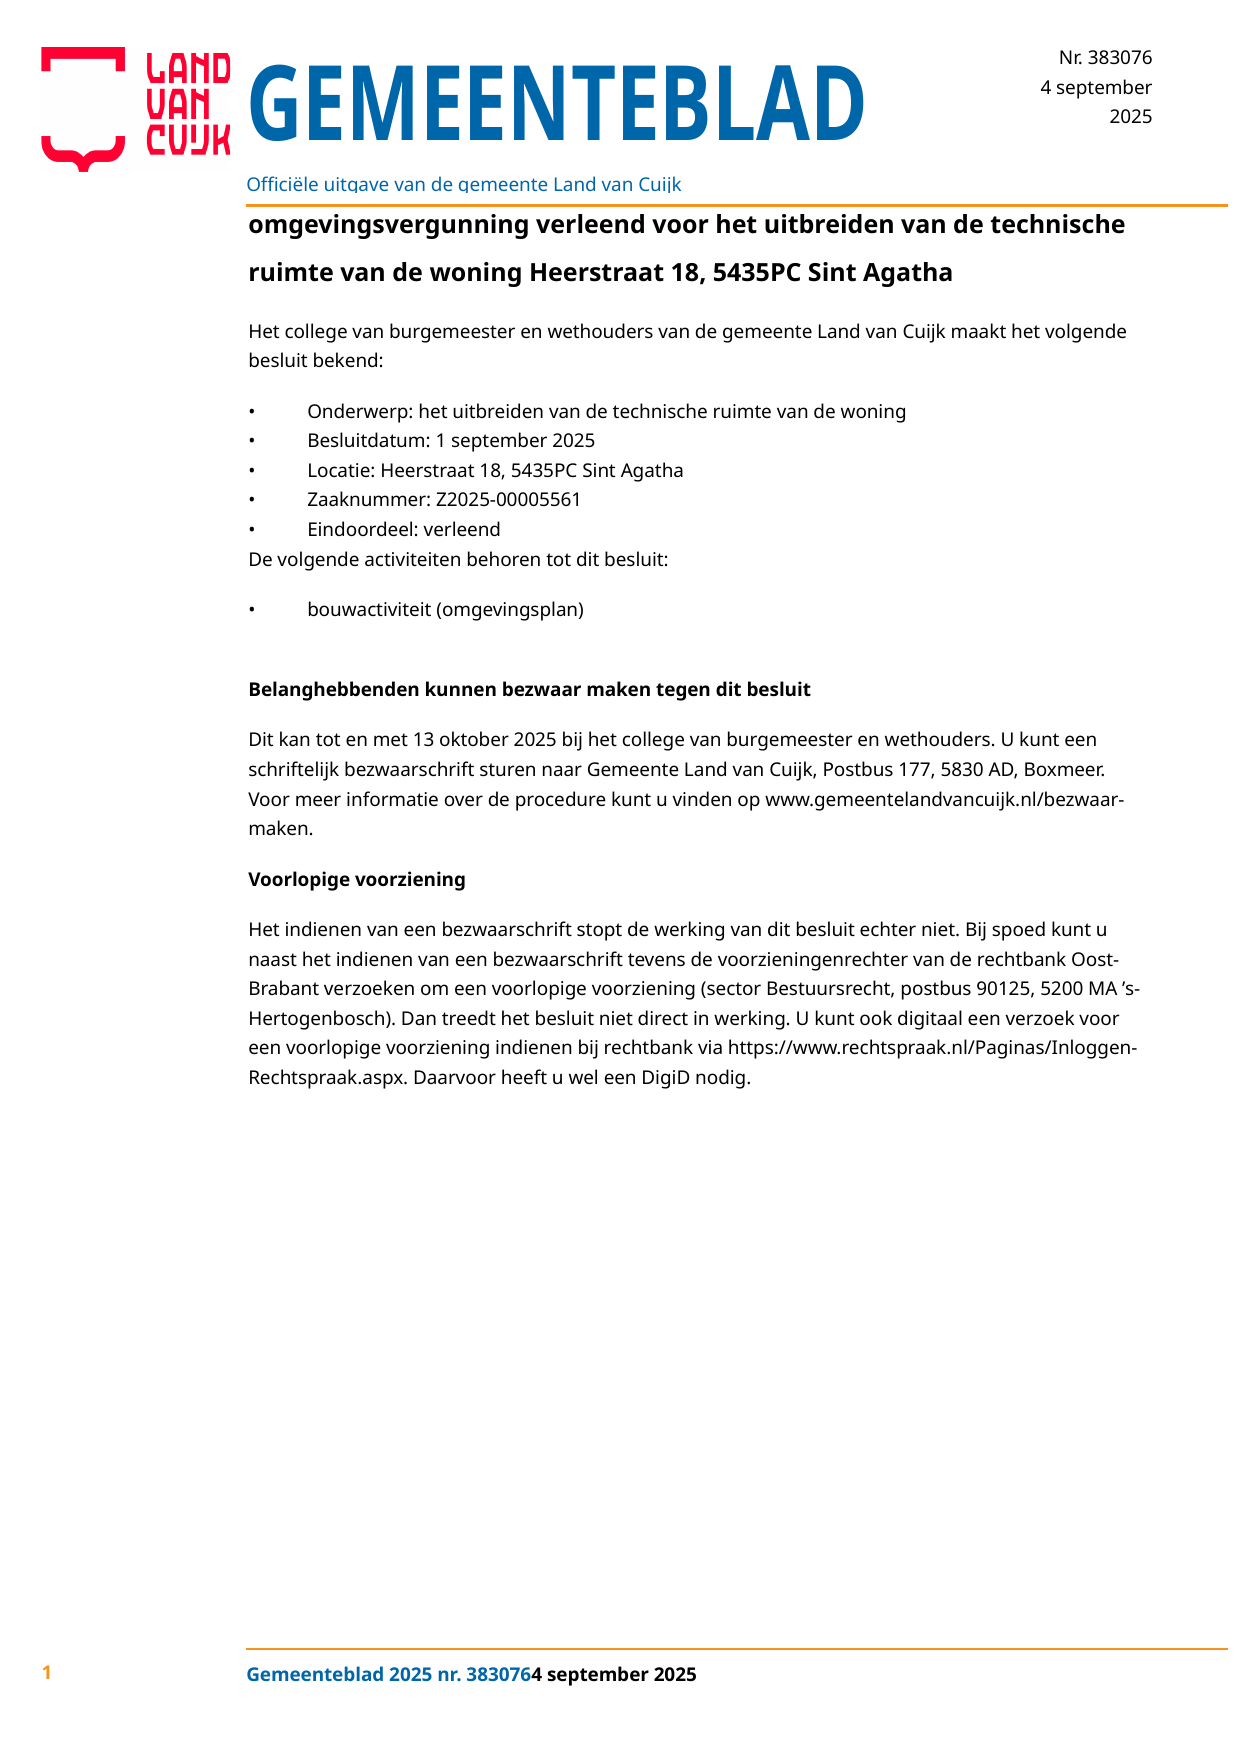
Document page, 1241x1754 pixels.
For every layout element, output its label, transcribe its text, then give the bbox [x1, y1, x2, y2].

list Besluitdatum: 1 september 2025 [248, 427, 1152, 453]
text omgevingsvergunning verleend voor het uitbreiden van de technische ruimte van de woning Heerstraat 18, 5435PC Sint Agatha [248, 207, 1152, 288]
list Onderwerp: het uitbreiden van de technische ruimte van de woning [248, 398, 1152, 424]
text De volgende activiteiten behoren tot dit besluit: [248, 546, 1152, 572]
list Locatie: Heerstraat 18, 5435PC Sint Agatha [248, 457, 1152, 483]
text Het indienen van een bezwaarschrift stopt de werking van dit besluit echter niet. Bij spoed kunt u naast het indienen van een bezwaarschrift tevens de voorzieningenrechter van de rechtbank Oost-Brabant verzoeken om een voorlopige voorziening (sector Bestuursrecht, postbus 90125, 5200 MA ’s-Hertogenbosch). Dan treedt het besluit niet direct in werking. U kunt ook digitaal een verzoek voor een voorlopige voorziening indienen bij rechtbank via https://www.rechtspraak.nl/Paginas/Inloggen-Rechtspraak.aspx. Daarvoor heeft u wel een DigiD nodig. [248, 916, 1152, 1090]
picture [41, 47, 231, 172]
list bouwactiviteit (omgevingsplan) [248, 596, 1152, 622]
list Zaaknummer: Z2025-00005561 [248, 487, 1152, 512]
list Eindoordeel: verleend [248, 516, 1152, 542]
text Dit kan tot en met 13 oktober 2025 bij het college van burgemeester en wethouders. U kunt een schriftelijk bezwaarschrift sturen naar Gemeente Land van Cuijk, Postbus 177, 5830 AD, Boxmeer. Voor meer informatie over de procedure kunt u vinden op www.gemeentelandvancuijk.nl/bezwaar-maken. [248, 727, 1152, 841]
text Het college van burgemeester en wethouders van de gemeente Land van Cuijk maakt het volgende besluit bekend: [248, 318, 1152, 373]
text Belanghebbenden kunnen bezwaar maken tegen dit besluit [248, 676, 1152, 702]
text Voorlopige voorziening [248, 866, 1152, 892]
